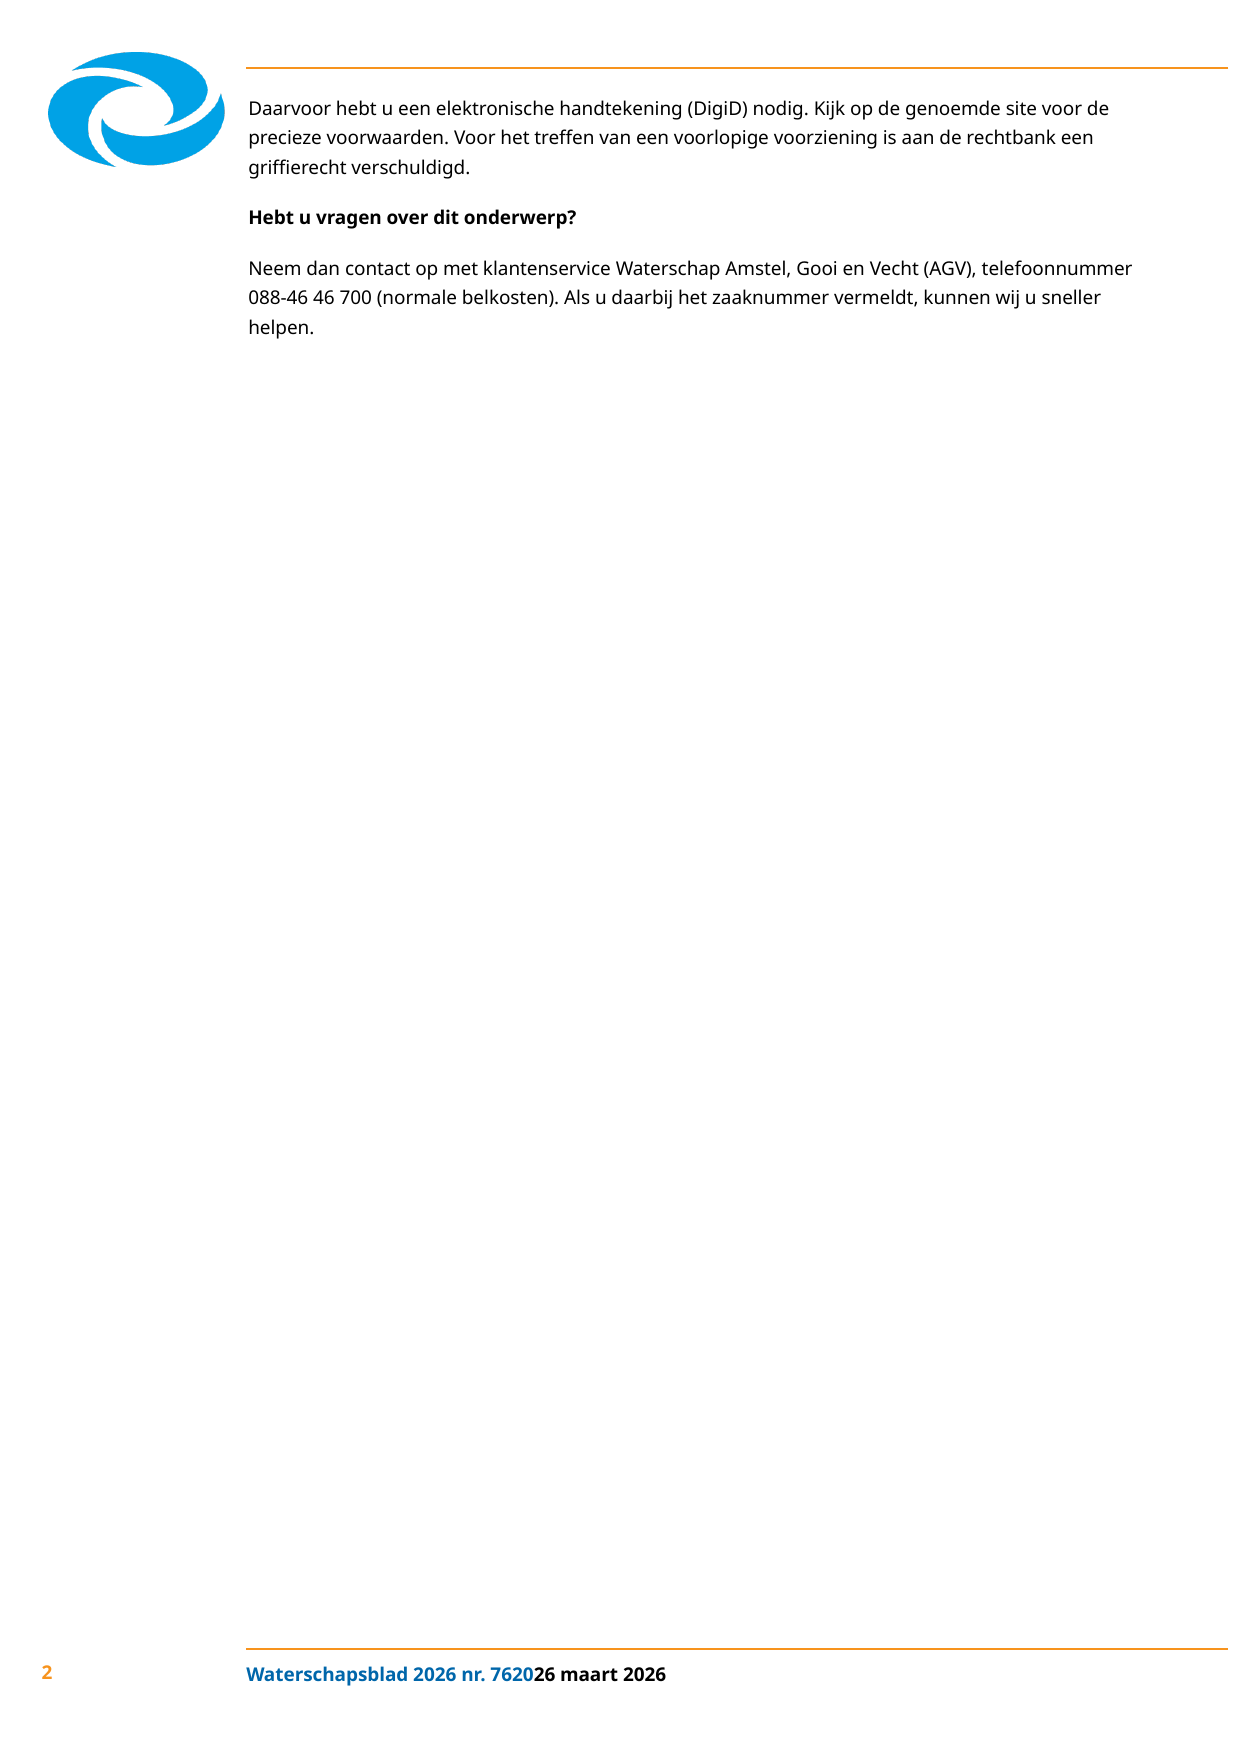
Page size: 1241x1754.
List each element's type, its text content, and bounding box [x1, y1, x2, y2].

text Neem dan contact op met klantenservice Waterschap Amstel, Gooi en Vecht (AGV), telefoonnummer 088-46 46 700 (normale belkosten). Als u daarbij het zaaknummer vermeldt, kunnen wij u sneller helpen. [248, 255, 1152, 340]
text Hebt u vragen over dit onderwerp? [248, 204, 1152, 230]
picture [41, 47, 231, 172]
text Daarvoor hebt u een elektronische handtekening (DigiD) nodig. Kijk op de genoemde site voor de precieze voorwaarden. Voor het treffen van een voorlopige voorziening is aan de rechtbank een griffierecht verschuldigd. [248, 95, 1152, 180]
